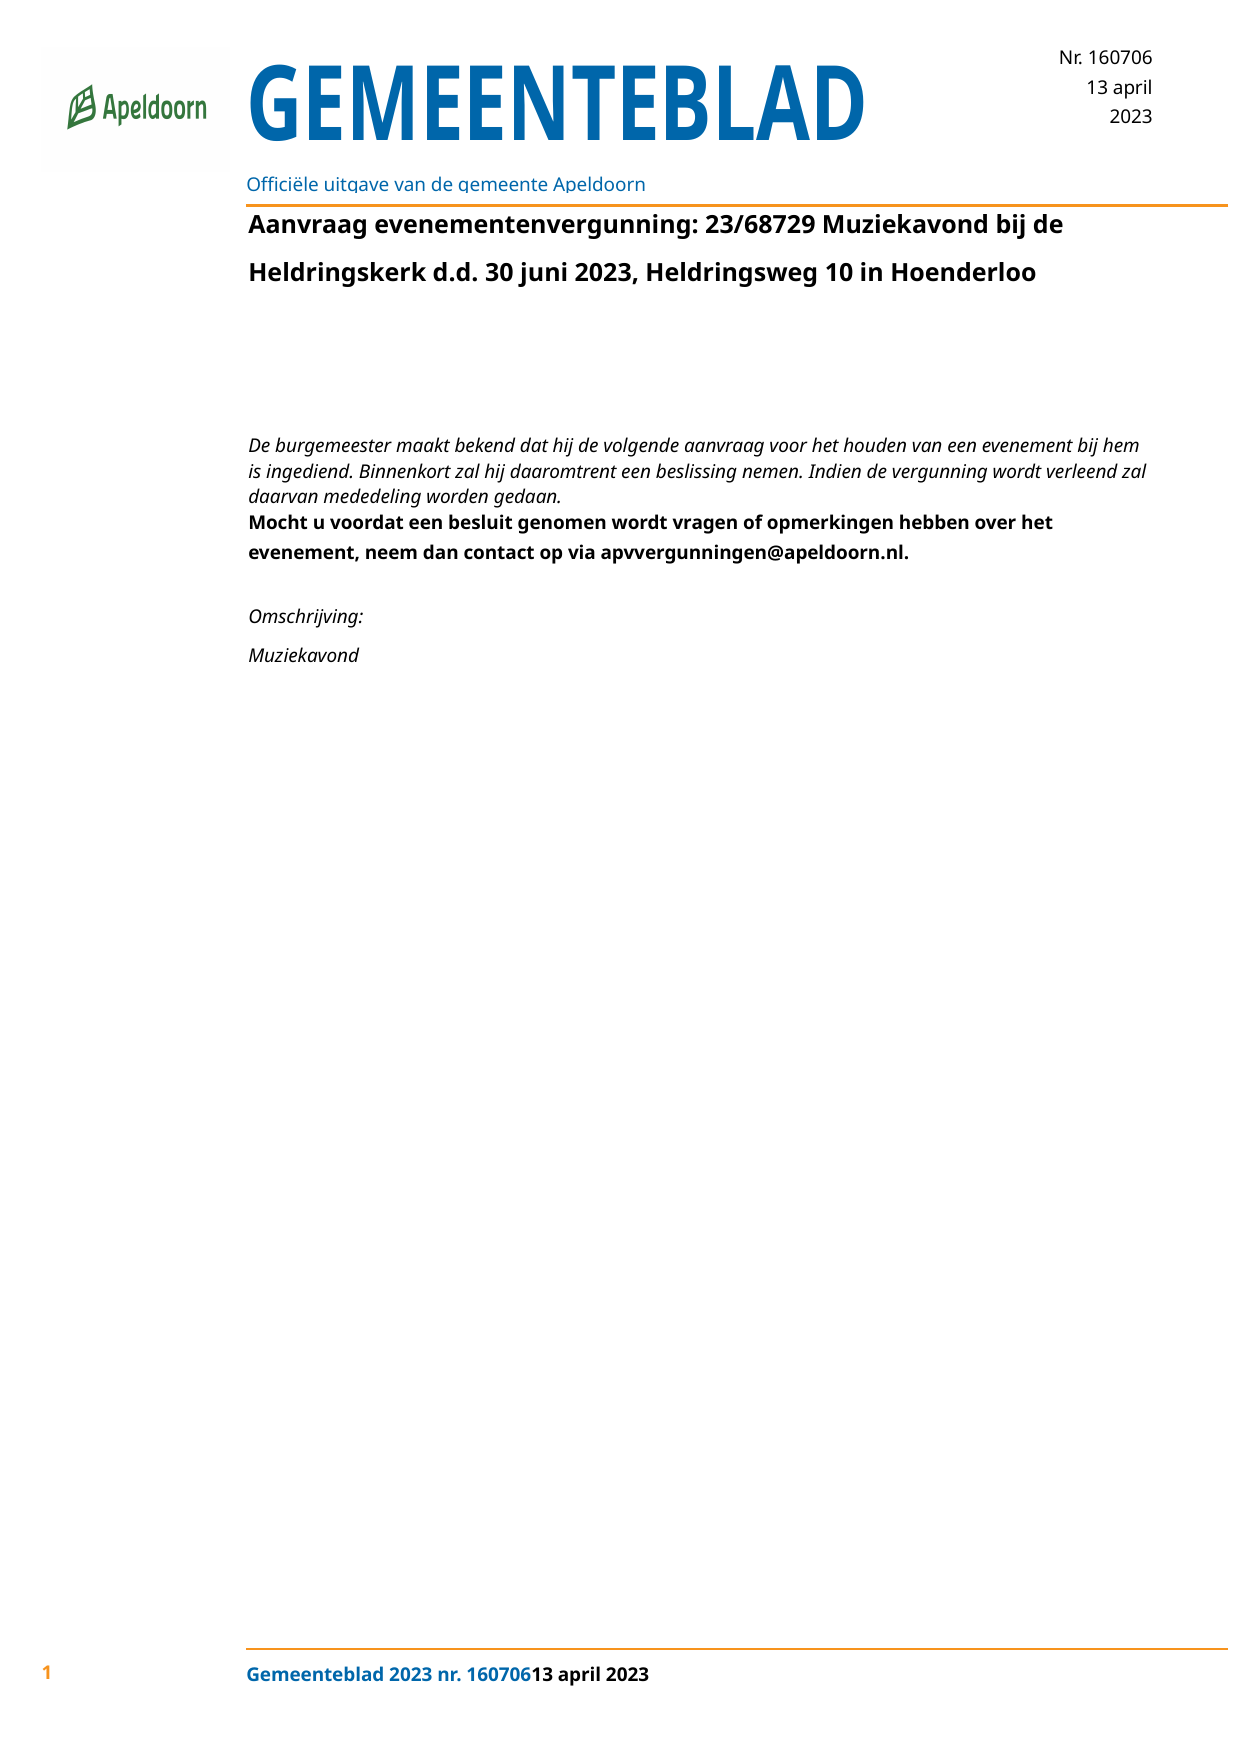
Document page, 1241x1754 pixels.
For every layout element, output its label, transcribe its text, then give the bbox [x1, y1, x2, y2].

text Aanvraag evenementenvergunning: 23/68729 Muziekavond bij de Heldringskerk d.d. 30 juni 2023, Heldringsweg 10 in Hoenderloo [248, 207, 1152, 288]
text Muziekavond [248, 642, 1152, 668]
text De burgemeester maakt bekend dat hij de volgende aanvraag voor het houden van een evenement bij hem is ingediend. Binnenkort zal hij daaromtrent een beslissing nemen. Indien de vergunning wordt verleend zal daarvan mededeling worden gedaan. [248, 432, 1152, 509]
text Omschrijving: [248, 603, 1152, 629]
text Mocht u voordat een besluit genomen wordt vragen of opmerkingen hebben over het evenement, neem dan contact op via apvvergunningen@apeldoorn.nl. [248, 509, 1152, 565]
picture [41, 47, 231, 172]
